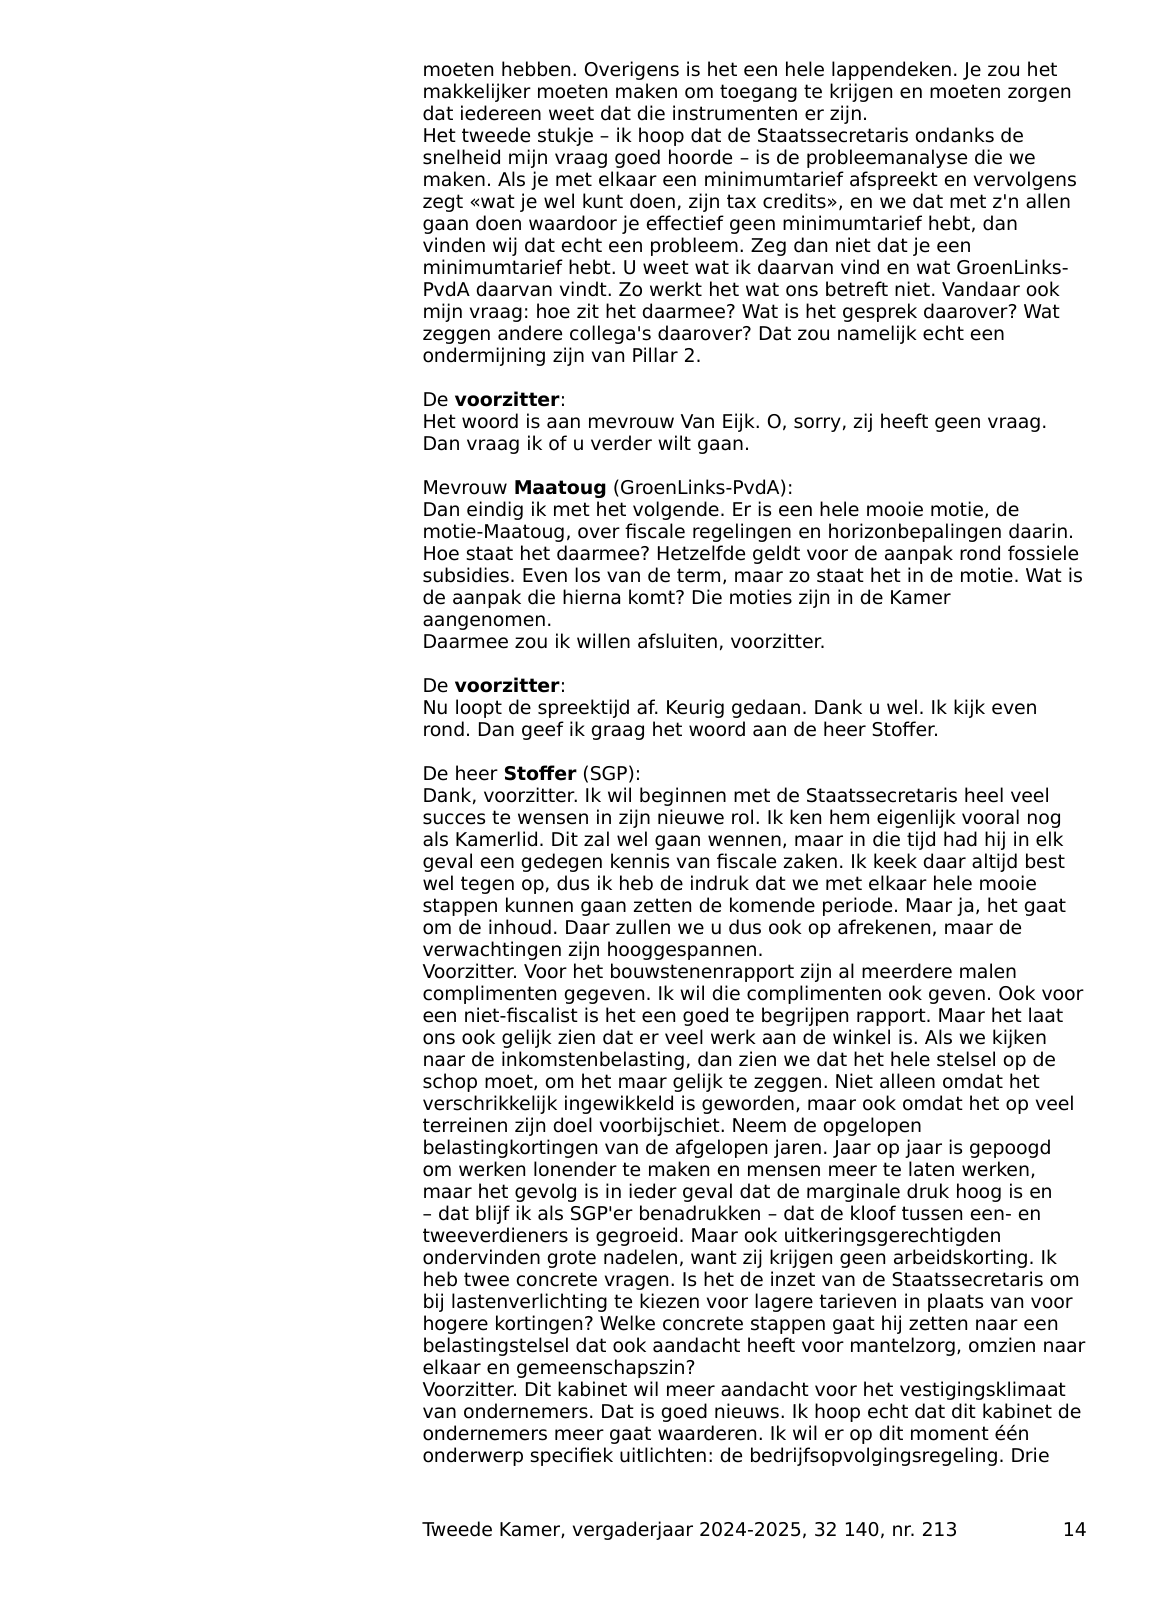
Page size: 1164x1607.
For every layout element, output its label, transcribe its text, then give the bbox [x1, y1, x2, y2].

text moeten hebben. Overigens is het een hele lappendeken. Je zou het makkelijker moeten maken om toegang te krijgen en moeten zorgen dat iedereen weet dat die instrumenten er zijn. [422, 59, 1087, 125]
text Dank, voorzitter. Ik wil beginnen met de Staatssecretaris heel veel succes te wensen in zijn nieuwe rol. Ik ken hem eigenlijk vooral nog als Kamerlid. Dit zal wel gaan wennen, maar in die tijd had hij in elk geval een gedegen kennis van fiscale zaken. Ik keek daar altijd best wel tegen op, dus ik heb de indruk dat we met elkaar hele mooie stappen kunnen gaan zetten de komende periode. Maar ja, het gaat om de inhoud. Daar zullen we u dus ook op afrekenen, maar de verwachtingen zijn hooggespannen. [422, 785, 1087, 961]
text Voorzitter. Dit kabinet wil meer aandacht voor het vestigingsklimaat van ondernemers. Dat is goed nieuws. Ik hoop echt dat dit kabinet de ondernemers meer gaat waarderen. Ik wil er op dit moment één onderwerp specifiek uitlichten: de bedrijfsopvolgingsregeling. Drie [422, 1379, 1087, 1467]
text Het tweede stukje – ik hoop dat de Staatssecretaris ondanks de snelheid mijn vraag goed hoorde – is de probleemanalyse die we maken. Als je met elkaar een minimumtarief afspreekt en vervolgens zegt «wat je wel kunt doen, zijn tax credits», en we dat met z'n allen gaan doen waardoor je effectief geen minimumtarief hebt, dan vinden wij dat echt een probleem. Zeg dan niet dat je een minimumtarief hebt. U weet wat ik daarvan vind en wat GroenLinks-PvdA daarvan vindt. Zo werkt het wat ons betreft niet. Vandaar ook mijn vraag: hoe zit het daarmee? Wat is het gesprek daarover? Wat zeggen andere collega's daarover? Dat zou namelijk echt een ondermijning zijn van Pillar 2. [422, 125, 1087, 367]
text Mevrouw Maatoug (GroenLinks-PvdA): [422, 477, 1087, 499]
text Voorzitter. Voor het bouwstenenrapport zijn al meerdere malen complimenten gegeven. Ik wil die complimenten ook geven. Ook voor een niet-fiscalist is het een goed te begrijpen rapport. Maar het laat ons ook gelijk zien dat er veel werk aan de winkel is. Als we kijken naar de inkomstenbelasting, dan zien we dat het hele stelsel op de schop moet, om het maar gelijk te zeggen. Niet alleen omdat het verschrikkelijk ingewikkeld is geworden, maar ook omdat het op veel terreinen zijn doel voorbijschiet. Neem de opgelopen belastingkortingen van de afgelopen jaren. Jaar op jaar is gepoogd om werken lonender te maken en mensen meer te laten werken, maar het gevolg is in ieder geval dat de marginale druk hoog is en – dat blijf ik als SGP'er benadrukken – dat de kloof tussen een- en tweeverdieners is gegroeid. Maar ook uitkeringsgerechtigden ondervinden grote nadelen, want zij krijgen geen arbeidskorting. Ik heb twee concrete vragen. Is het de inzet van de Staatssecretaris om bij lastenverlichting te kiezen voor lagere tarieven in plaats van voor hogere kortingen? Welke concrete stappen gaat hij zetten naar een belastingstelsel dat ook aandacht heeft voor mantelzorg, omzien naar elkaar en gemeenschapszin? [422, 961, 1087, 1379]
text Nu loopt de spreektijd af. Keurig gedaan. Dank u wel. Ik kijk even rond. Dan geef ik graag het woord aan de heer Stoffer. [422, 697, 1087, 741]
text Dan eindig ik met het volgende. Er is een hele mooie motie, de motie-Maatoug, over fiscale regelingen en horizonbepalingen daarin. Hoe staat het daarmee? Hetzelfde geldt voor de aanpak rond fossiele subsidies. Even los van de term, maar zo staat het in de motie. Wat is de aanpak die hierna komt? Die moties zijn in de Kamer aangenomen. [422, 499, 1087, 631]
text Het woord is aan mevrouw Van Eijk. O, sorry, zij heeft geen vraag. Dan vraag ik of u verder wilt gaan. [422, 411, 1087, 455]
text De voorzitter: [422, 675, 1087, 697]
text De heer Stoffer (SGP): [422, 763, 1087, 785]
text De voorzitter: [422, 389, 1087, 411]
text Daarmee zou ik willen afsluiten, voorzitter. [422, 631, 1087, 653]
